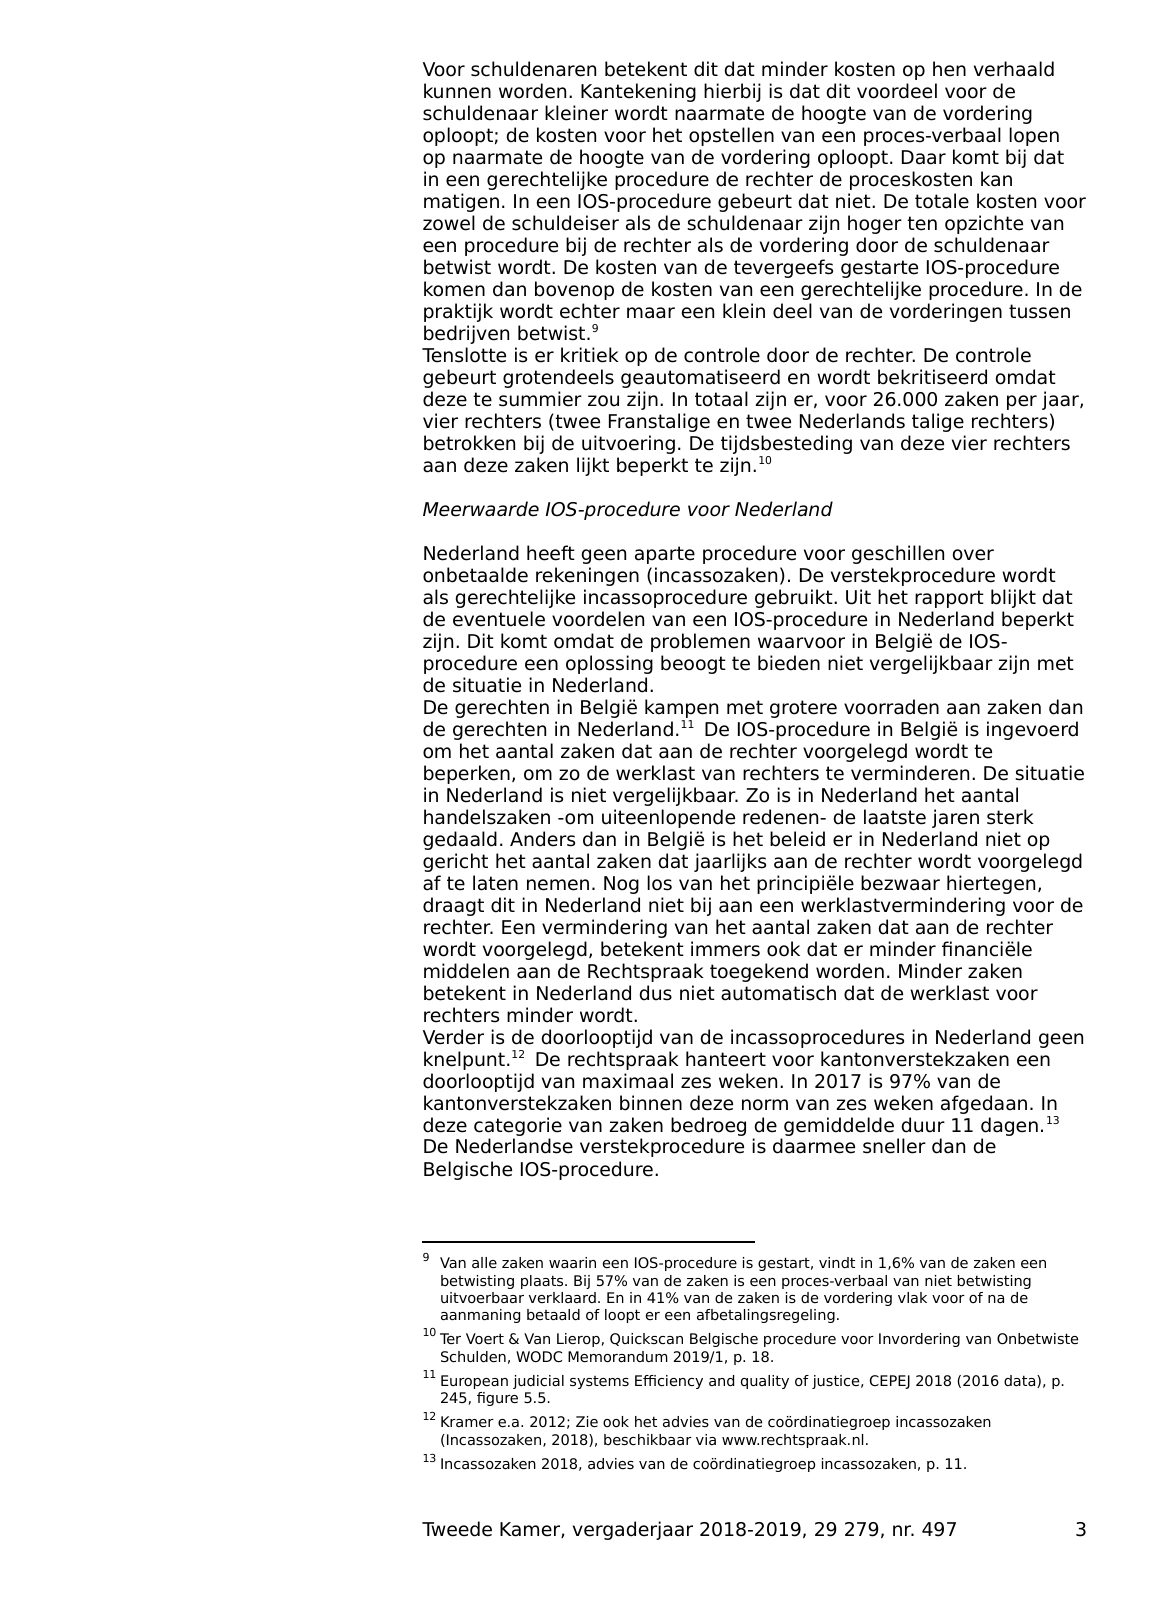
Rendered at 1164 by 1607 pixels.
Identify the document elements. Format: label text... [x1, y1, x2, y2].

text Tenslotte is er kritiek op de controle door de rechter. De controle gebeurt grotendeels geautomatiseerd en wordt bekritiseerd omdat deze te summier zou zijn. In totaal zijn er, voor 26.000 zaken per jaar, vier rechters (twee Franstalige en twee Nederlands talige rechters) betrokken bij de uitvoering. De tijdsbesteding van deze vier rechters aan deze zaken lijkt beperkt te zijn. [422, 345, 1087, 477]
text De gerechten in België kampen met grotere voorraden aan zaken dan de gerechten in Nederland. De IOS-procedure in België is ingevoerd om het aantal zaken dat aan de rechter voorgelegd wordt te beperken, om zo de werklast van rechters te verminderen. De situatie in Nederland is niet vergelijkbaar. Zo is in Nederland het aantal handelszaken -om uiteenlopende redenen- de laatste jaren sterk gedaald. Anders dan in België is het beleid er in Nederland niet op gericht het aantal zaken dat jaarlijks aan de rechter wordt voorgelegd af te laten nemen. Nog los van het principiële bezwaar hiertegen, draagt dit in Nederland niet bij aan een werklastvermindering voor de rechter. Een vermindering van het aantal zaken dat aan de rechter wordt voorgelegd, betekent immers ook dat er minder financiële middelen aan de Rechtspraak toegekend worden. Minder zaken betekent in Nederland dus niet automatisch dat de werklast voor rechters minder wordt. [422, 697, 1087, 1027]
text Ter Voert & Van Lierop, Quickscan Belgische procedure voor Invordering van Onbetwiste Schulden, WODC Memorandum 2019/1, p. 18. [422, 1327, 1087, 1366]
text Verder is de doorlooptijd van de incassoprocedures in Nederland geen knelpunt. De rechtspraak hanteert voor kantonverstekzaken een doorlooptijd van maximaal zes weken. In 2017 is 97% van de kantonverstekzaken binnen deze norm van zes weken afgedaan. In deze categorie van zaken bedroeg de gemiddelde duur 11 dagen. De Nederlandse verstekprocedure is daarmee sneller dan de Belgische IOS-procedure. [422, 1027, 1087, 1180]
text Voor schuldenaren betekent dit dat minder kosten op hen verhaald kunnen worden. Kantekening hierbij is dat dit voordeel voor de schuldenaar kleiner wordt naarmate de hoogte van de vordering oploopt; de kosten voor het opstellen van een proces-verbaal lopen op naarmate de hoogte van de vordering oploopt. Daar komt bij dat in een gerechtelijke procedure de rechter de proceskosten kan matigen. In een IOS-procedure gebeurt dat niet. De totale kosten voor zowel de schuldeiser als de schuldenaar zijn hoger ten opzichte van een procedure bij de rechter als de vordering door de schuldenaar betwist wordt. De kosten van de tevergeefs gestarte IOS-procedure komen dan bovenop de kosten van een gerechtelijke procedure. In de praktijk wordt echter maar een klein deel van de vorderingen tussen bedrijven betwist. [422, 59, 1087, 345]
text Kramer e.a. 2012; Zie ook het advies van de coördinatiegroep incassozaken (Incassozaken, 2018), beschikbaar via www.rechtspraak.nl. [422, 1410, 1087, 1449]
text European judicial systems Efficiency and quality of justice, CEPEJ 2018 (2016 data), p. 245, figure 5.5. [422, 1368, 1087, 1407]
text Van alle zaken waarin een IOS-procedure is gestart, vindt in 1,6% van de zaken een betwisting plaats. Bij 57% van de zaken is een proces-verbaal van niet betwisting uitvoerbaar verklaard. En in 41% van de zaken is de vordering vlak voor of na de aanmaning betaald of loopt er een afbetalingsregeling. [422, 1251, 1087, 1324]
text Nederland heeft geen aparte procedure voor geschillen over onbetaalde rekeningen (incassozaken). De verstekprocedure wordt als gerechtelijke incassoprocedure gebruikt. Uit het rapport blijkt dat de eventuele voordelen van een IOS-procedure in Nederland beperkt zijn. Dit komt omdat de problemen waarvoor in België de IOS-procedure een oplossing beoogt te bieden niet vergelijkbaar zijn met de situatie in Nederland. [422, 543, 1087, 697]
subtitle Meerwaarde IOS-procedure voor Nederland [422, 499, 1087, 521]
text Incassozaken 2018, advies van de coördinatiegroep incassozaken, p. 11. [422, 1452, 1087, 1474]
